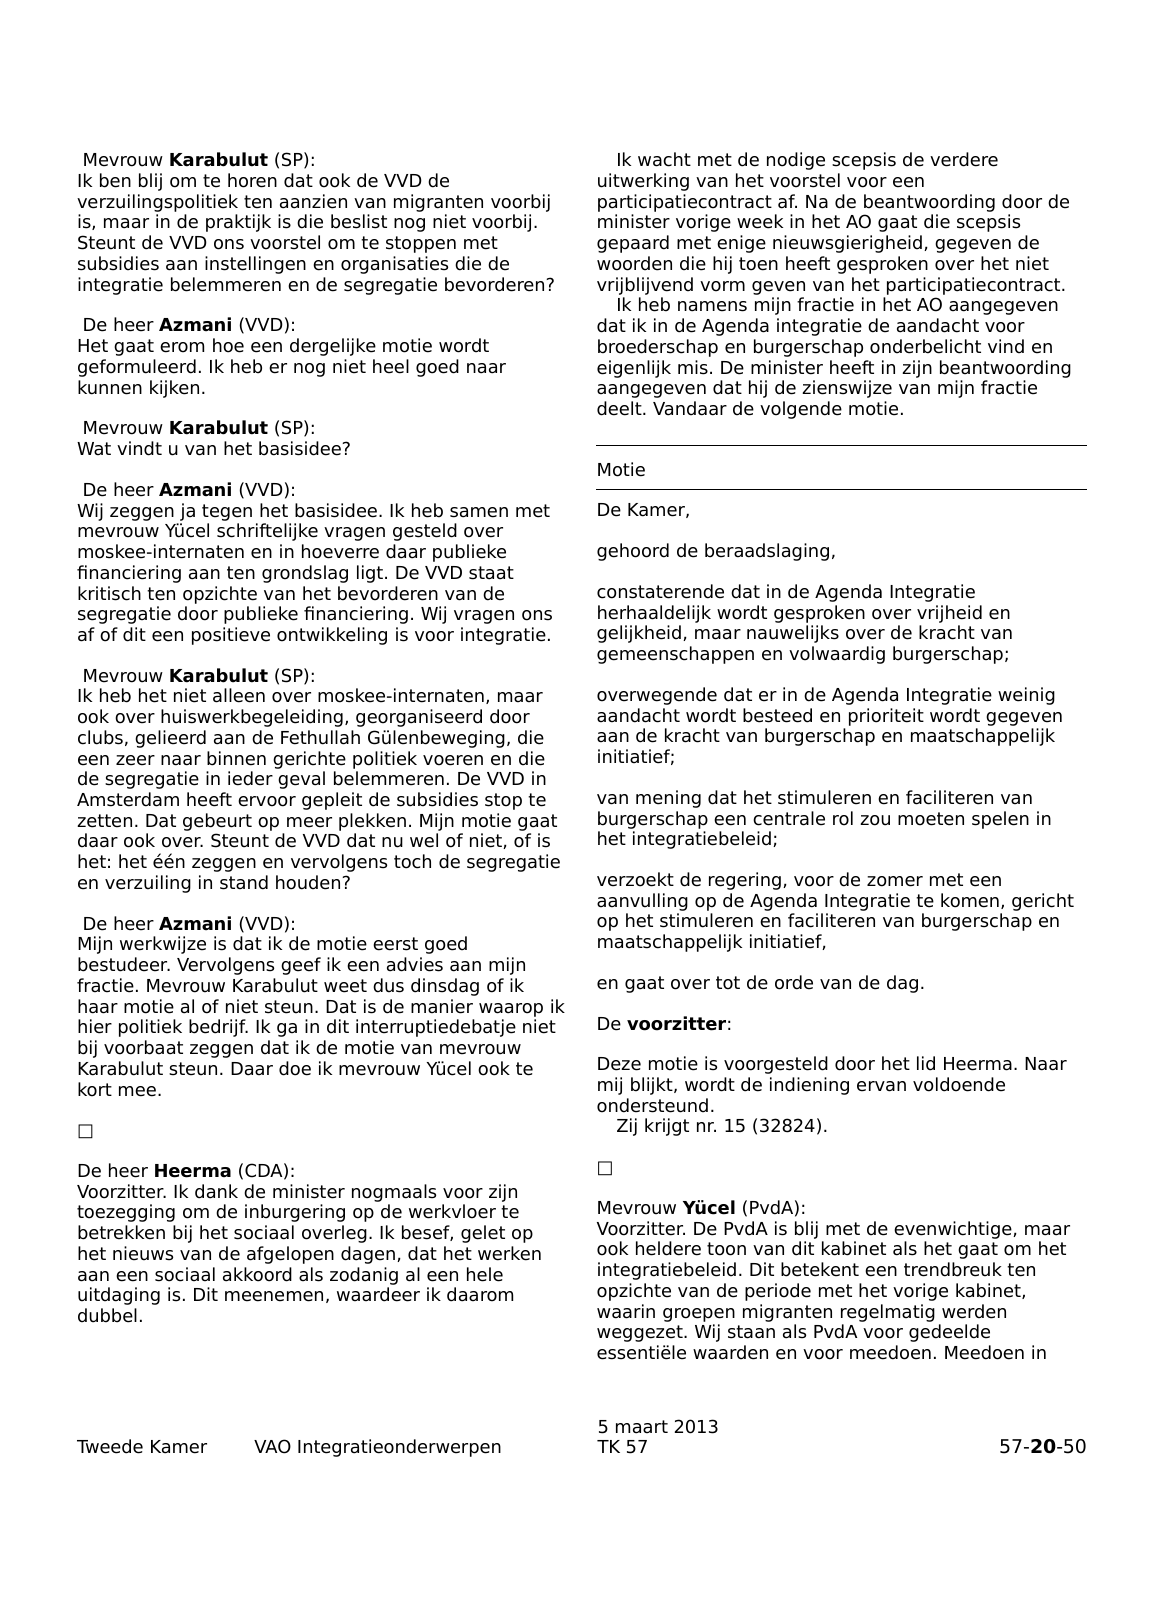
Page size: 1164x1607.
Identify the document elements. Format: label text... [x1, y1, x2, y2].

text gehoord de beraadslaging, [596, 541, 1087, 562]
text □ [77, 1120, 567, 1141]
text Mevrouw Karabulut (SP): [77, 418, 567, 439]
text Ik wacht met de nodige scepsis de verdere uitwerking van het voorstel voor een participatiecontract af. Na de beantwoording door de minister vorige week in het AO gaat die scepsis gepaard met enige nieuwsgierigheid, gegeven de woorden die hij toen heeft gesproken over het niet vrijblijvend vorm geven van het participatiecontract. [596, 150, 1087, 295]
text Mevrouw Yücel (PvdA): [596, 1198, 1087, 1218]
text Deze motie is voorgesteld door het lid Heerma. Naar mij blijkt, wordt de indiening ervan voldoende ondersteund. [596, 1054, 1087, 1116]
text De heer Heerma (CDA): [77, 1161, 567, 1182]
text Wat vindt u van het basisidee? [77, 439, 567, 460]
text van mening dat het stimuleren en faciliteren van burgerschap een centrale rol zou moeten spelen in het integratiebeleid; [596, 788, 1087, 850]
text Mevrouw Karabulut (SP): [77, 666, 567, 686]
text Het gaat erom hoe een dergelijke motie wordt geformuleerd. Ik heb er nog niet heel goed naar kunnen kijken. [77, 336, 567, 398]
text De voorzitter: [596, 1013, 1087, 1034]
text Ik ben blij om te horen dat ook de VVD de verzuilingspolitiek ten aanzien van migranten voorbij is, maar in de praktijk is die beslist nog niet voorbij. Steunt de VVD ons voorstel om te stoppen met subsidies aan instellingen en organisaties die de integratie belemmeren en de segregatie bevorderen? [77, 171, 567, 295]
text Mevrouw Karabulut (SP): [77, 150, 567, 171]
text Wij zeggen ja tegen het basisidee. Ik heb samen met mevrouw Yücel schriftelijke vragen gesteld over moskee-internaten en in hoeverre daar publieke financiering aan ten grondslag ligt. De VVD staat kritisch ten opzichte van het bevorderen van de segregatie door publieke financiering. Wij vragen ons af of dit een positieve ontwikkeling is voor integratie. [77, 500, 567, 646]
text □ [596, 1157, 1087, 1178]
text Ik heb het niet alleen over moskee-internaten, maar ook over huiswerkbegeleiding, georganiseerd door clubs, gelieerd aan de Fethullah Gülenbeweging, die een zeer naar binnen gerichte politiek voeren en die de segregatie in ieder geval belemmeren. De VVD in Amsterdam heeft ervoor gepleit de subsidies stop te zetten. Dat gebeurt op meer plekken. Mijn motie gaat daar ook over. Steunt de VVD dat nu wel of niet, of is het: het één zeggen en vervolgens toch de segregatie en verzuiling in stand houden? [77, 686, 567, 893]
text overwegende dat er in de Agenda Integratie weinig aandacht wordt besteed en prioriteit wordt gegeven aan de kracht van burgerschap en maatschappelijk initiatief; [596, 685, 1087, 768]
text Ik heb namens mijn fractie in het AO aangegeven dat ik in de Agenda integratie de aandacht voor broederschap en burgerschap onderbelicht vind en eigenlijk mis. De minister heeft in zijn beantwoording aangegeven dat hij de zienswijze van mijn fractie deelt. Vandaar de volgende motie. [596, 295, 1087, 420]
text verzoekt de regering, voor de zomer met een aanvulling op de Agenda Integratie te komen, gericht op het stimuleren en faciliteren van burgerschap en maatschappelijk initiatief, [596, 870, 1087, 953]
text Voorzitter. De PvdA is blij met de evenwichtige, maar ook heldere toon van dit kabinet als het gaat om het integratiebeleid. Dit betekent een trendbreuk ten opzichte van de periode met het vorige kabinet, waarin groepen migranten regelmatig werden weggezet. Wij staan als PvdA voor gedeelde essentiële waarden en voor meedoen. Meedoen in [596, 1218, 1087, 1364]
text De heer Azmani (VVD): [77, 315, 567, 336]
text Zij krijgt nr. 15 (32824). [596, 1116, 1087, 1137]
text De heer Azmani (VVD): [77, 913, 567, 934]
text constaterende dat in de Agenda Integratie herhaaldelijk wordt gesproken over vrijheid en gelijkheid, maar nauwelijks over de kracht van gemeenschappen en volwaardig burgerschap; [596, 582, 1087, 665]
text Motie [596, 459, 1087, 480]
text Voorzitter. Ik dank de minister nogmaals voor zijn toezegging om de inburgering op de werkvloer te betrekken bij het sociaal overleg. Ik besef, gelet op het nieuws van de afgelopen dagen, dat het werken aan een sociaal akkoord als zodanig al een hele uitdaging is. Dit meenemen, waardeer ik daarom dubbel. [77, 1182, 567, 1327]
text en gaat over tot de orde van de dag. [596, 973, 1087, 993]
text De heer Azmani (VVD): [77, 480, 567, 500]
text Mijn werkwijze is dat ik de motie eerst goed bestudeer. Vervolgens geef ik een advies aan mijn fractie. Mevrouw Karabulut weet dus dinsdag of ik haar motie al of niet steun. Dat is de manier waarop ik hier politiek bedrijf. Ik ga in dit interruptiedebatje niet bij voorbaat zeggen dat ik de motie van mevrouw Karabulut steun. Daar doe ik mevrouw Yücel ook te kort mee. [77, 934, 567, 1100]
text De Kamer, [596, 500, 1087, 521]
